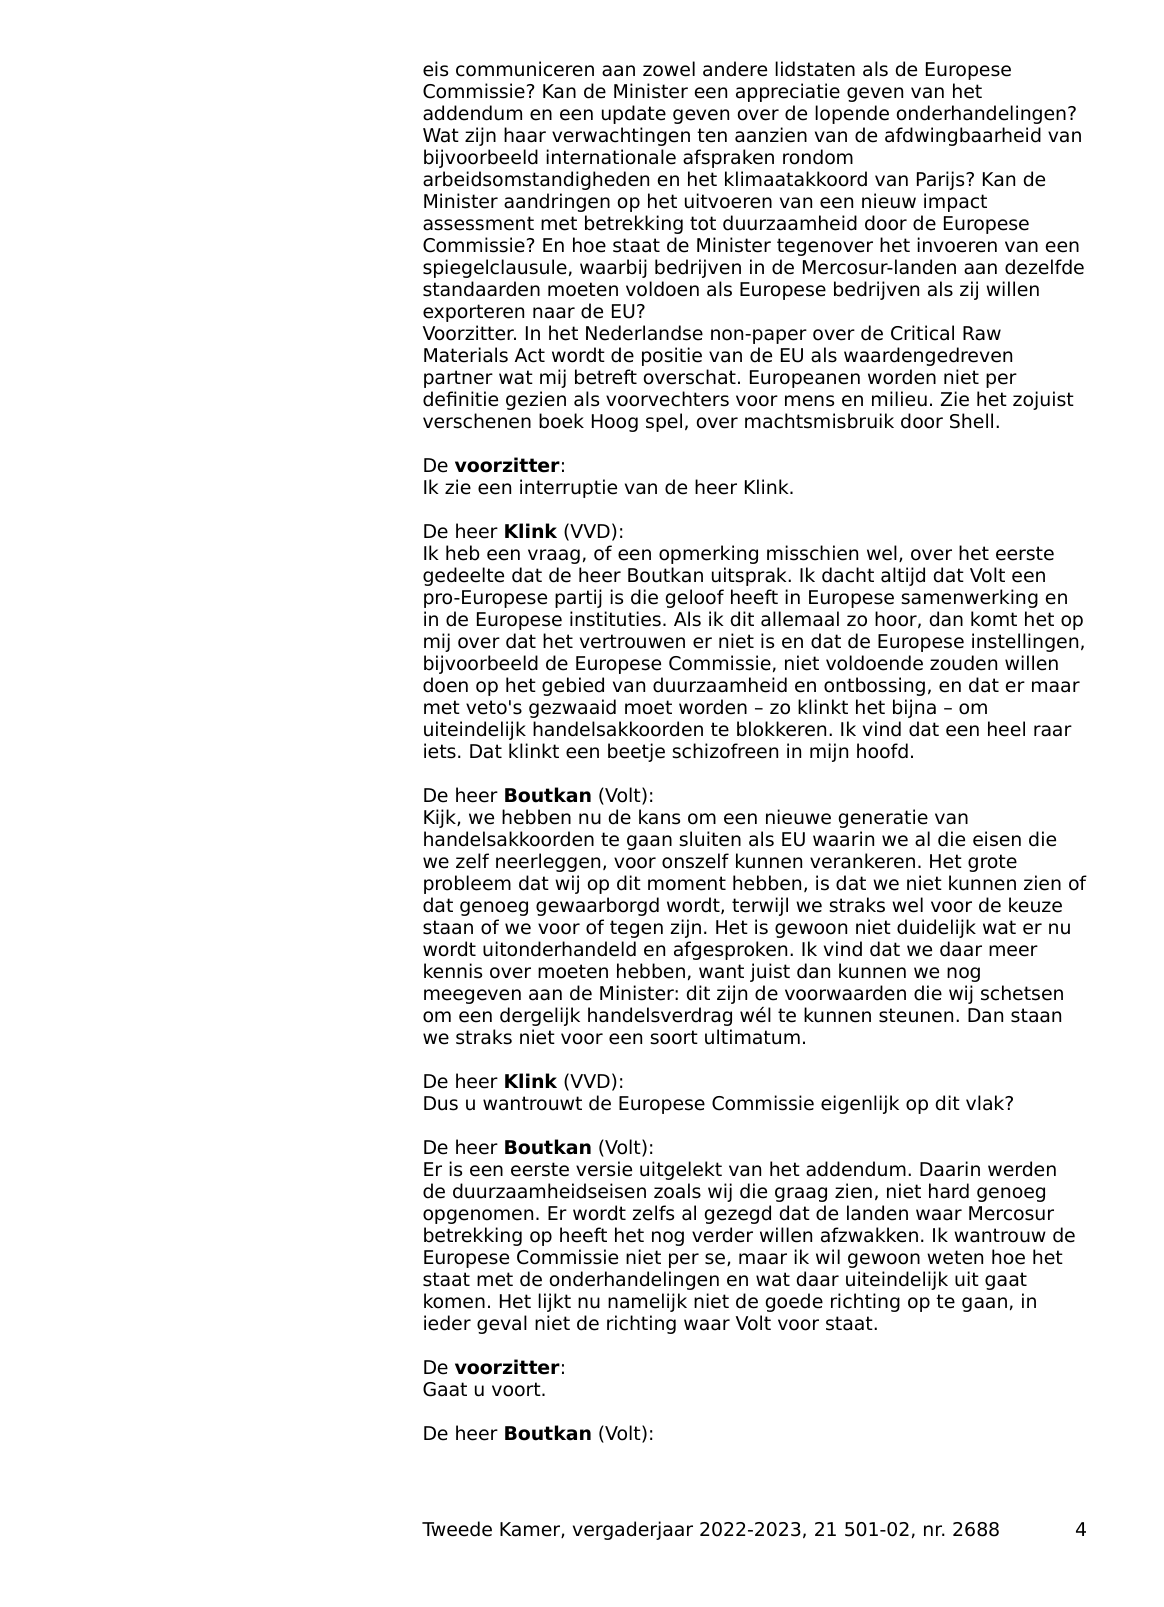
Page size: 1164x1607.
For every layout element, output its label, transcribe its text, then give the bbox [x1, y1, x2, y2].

text De heer Boutkan (Volt): [422, 785, 1087, 807]
text De heer Klink (VVD): [422, 1071, 1087, 1093]
text De voorzitter: [422, 1357, 1087, 1379]
text Er is een eerste versie uitgelekt van het addendum. Daarin werden de duurzaamheidseisen zoals wij die graag zien, niet hard genoeg opgenomen. Er wordt zelfs al gezegd dat de landen waar Mercosur betrekking op heeft het nog verder willen afzwakken. Ik wantrouw de Europese Commissie niet per se, maar ik wil gewoon weten hoe het staat met de onderhandelingen en wat daar uiteindelijk uit gaat komen. Het lijkt nu namelijk niet de goede richting op te gaan, in ieder geval niet de richting waar Volt voor staat. [422, 1159, 1087, 1335]
text De heer Boutkan (Volt): [422, 1137, 1087, 1159]
text Ik zie een interruptie van de heer Klink. [422, 477, 1087, 499]
text De heer Klink (VVD): [422, 521, 1087, 543]
text Gaat u voort. [422, 1379, 1087, 1401]
text De voorzitter: [422, 455, 1087, 477]
text De heer Boutkan (Volt): [422, 1423, 1087, 1445]
text Dus u wantrouwt de Europese Commissie eigenlijk op dit vlak? [422, 1093, 1087, 1115]
text eis communiceren aan zowel andere lidstaten als de Europese Commissie? Kan de Minister een appreciatie geven van het addendum en een update geven over de lopende onderhandelingen? Wat zijn haar verwachtingen ten aanzien van de afdwingbaarheid van bijvoorbeeld internationale afspraken rondom arbeidsomstandigheden en het klimaatakkoord van Parijs? Kan de Minister aandringen op het uitvoeren van een nieuw impact assessment met betrekking tot duurzaamheid door de Europese Commissie? En hoe staat de Minister tegenover het invoeren van een spiegelclausule, waarbij bedrijven in de Mercosur-landen aan dezelfde standaarden moeten voldoen als Europese bedrijven als zij willen exporteren naar de EU? [422, 59, 1087, 323]
text Ik heb een vraag, of een opmerking misschien wel, over het eerste gedeelte dat de heer Boutkan uitsprak. Ik dacht altijd dat Volt een pro-Europese partij is die geloof heeft in Europese samenwerking en in de Europese instituties. Als ik dit allemaal zo hoor, dan komt het op mij over dat het vertrouwen er niet is en dat de Europese instellingen, bijvoorbeeld de Europese Commissie, niet voldoende zouden willen doen op het gebied van duurzaamheid en ontbossing, en dat er maar met veto's gezwaaid moet worden – zo klinkt het bijna – om uiteindelijk handelsakkoorden te blokkeren. Ik vind dat een heel raar iets. Dat klinkt een beetje schizofreen in mijn hoofd. [422, 543, 1087, 763]
text Kijk, we hebben nu de kans om een nieuwe generatie van handelsakkoorden te gaan sluiten als EU waarin we al die eisen die we zelf neerleggen, voor onszelf kunnen verankeren. Het grote probleem dat wij op dit moment hebben, is dat we niet kunnen zien of dat genoeg gewaarborgd wordt, terwijl we straks wel voor de keuze staan of we voor of tegen zijn. Het is gewoon niet duidelijk wat er nu wordt uitonderhandeld en afgesproken. Ik vind dat we daar meer kennis over moeten hebben, want juist dan kunnen we nog meegeven aan de Minister: dit zijn de voorwaarden die wij schetsen om een dergelijk handelsverdrag wél te kunnen steunen. Dan staan we straks niet voor een soort ultimatum. [422, 807, 1087, 1049]
text Voorzitter. In het Nederlandse non-paper over de Critical Raw Materials Act wordt de positie van de EU als waardengedreven partner wat mij betreft overschat. Europeanen worden niet per definitie gezien als voorvechters voor mens en milieu. Zie het zojuist verschenen boek Hoog spel, over machtsmisbruik door Shell. [422, 323, 1087, 433]
